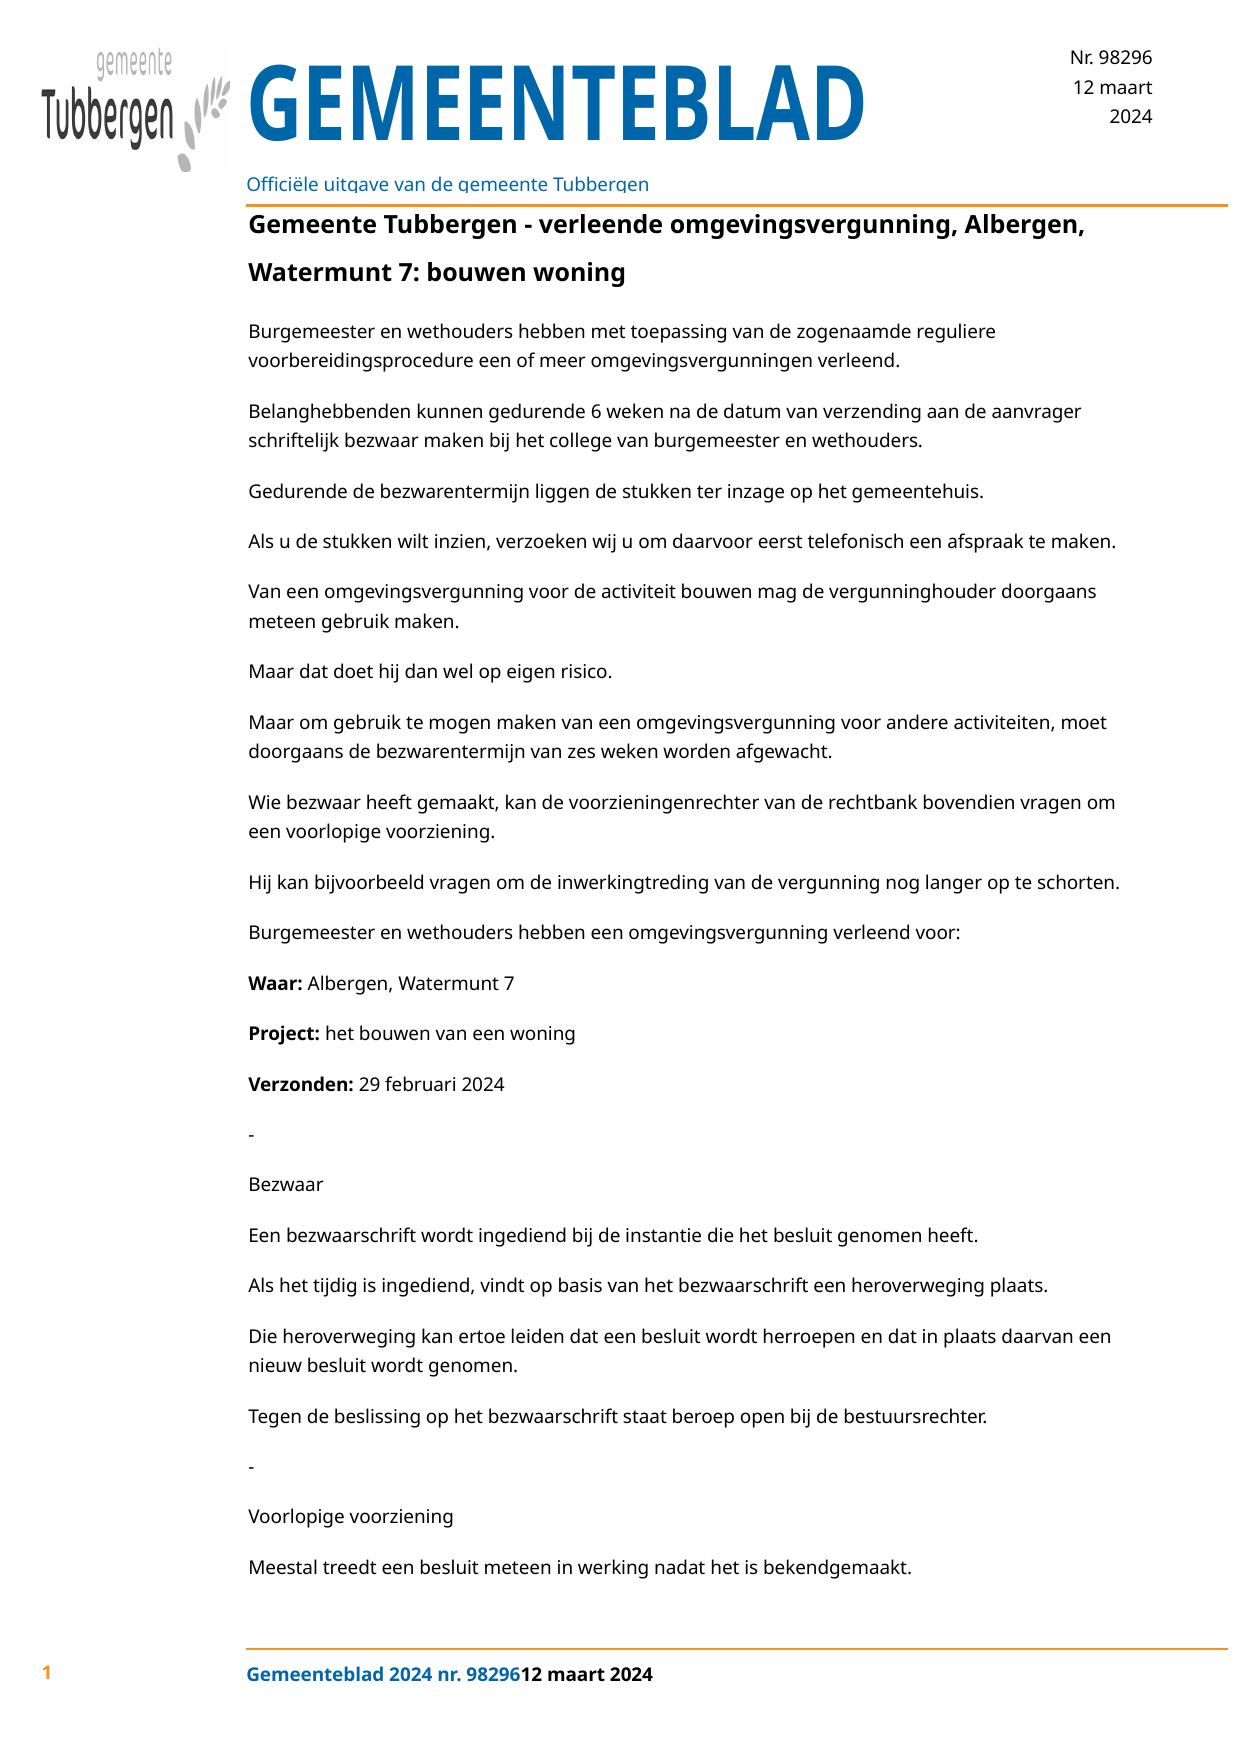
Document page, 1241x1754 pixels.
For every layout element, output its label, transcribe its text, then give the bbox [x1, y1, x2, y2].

text Gedurende de bezwarentermijn liggen de stukken ter inzage op het gemeentehuis. [248, 478, 1152, 504]
text Als het tijdig is ingediend, vindt op basis van het bezwaarschrift een heroverweging plaats. [248, 1272, 1152, 1298]
text Die heroverweging kan ertoe leiden dat een besluit wordt herroepen en dat in plaats daarvan een nieuw besluit wordt genomen. [248, 1323, 1152, 1378]
text Gemeente Tubbergen - verleende omgevingsvergunning, Albergen, Watermunt 7: bouwen woning [248, 207, 1152, 288]
text Een bezwaarschrift wordt ingediend bij de instantie die het besluit genomen heeft. [248, 1222, 1152, 1248]
text Hij kan bijvoorbeeld vragen om de inwerkingtreding van de vergunning nog langer op te schorten. [248, 869, 1152, 895]
text Voorlopige voorziening [248, 1504, 1152, 1529]
text Van een omgevingsvergunning voor de activiteit bouwen mag de vergunninghouder doorgaans meteen gebruik maken. [248, 579, 1152, 634]
text Waar: Albergen, Watermunt 7 [248, 970, 1152, 996]
text Wie bezwaar heeft gemaakt, kan de voorzieningenrechter van de rechtbank bovendien vragen om een voorlopige voorziening. [248, 789, 1152, 844]
text Maar om gebruik te mogen maken van een omgevingsvergunning voor andere activiteiten, moet doorgaans de bezwarentermijn van zes weken worden afgewacht. [248, 709, 1152, 764]
text Als u de stukken wilt inzien, verzoeken wij u om daarvoor eerst telefonisch een afspraak te maken. [248, 528, 1152, 554]
text - [248, 1453, 1152, 1479]
text Tegen de beslissing op het bezwaarschrift staat beroep open bij de bestuursrechter. [248, 1403, 1152, 1429]
text Burgemeester en wethouders hebben een omgevingsvergunning verleend voor: [248, 919, 1152, 945]
text Meestal treedt een besluit meteen in werking nadat het is bekendgemaakt. [248, 1554, 1152, 1580]
text Bezwaar [248, 1172, 1152, 1197]
text Verzonden: 29 februari 2024 [248, 1071, 1152, 1097]
text Maar dat doet hij dan wel op eigen risico. [248, 659, 1152, 684]
text Burgemeester en wethouders hebben met toepassing van de zogenaamde reguliere voorbereidingsprocedure een of meer omgevingsvergunningen verleend. [248, 318, 1152, 373]
text Belanghebbenden kunnen gedurende 6 weken na de datum van verzending aan de aanvrager schriftelijk bezwaar maken bij het college van burgemeester en wethouders. [248, 398, 1152, 453]
text - [248, 1121, 1152, 1147]
text Project: het bouwen van een woning [248, 1020, 1152, 1046]
picture [41, 47, 231, 172]
